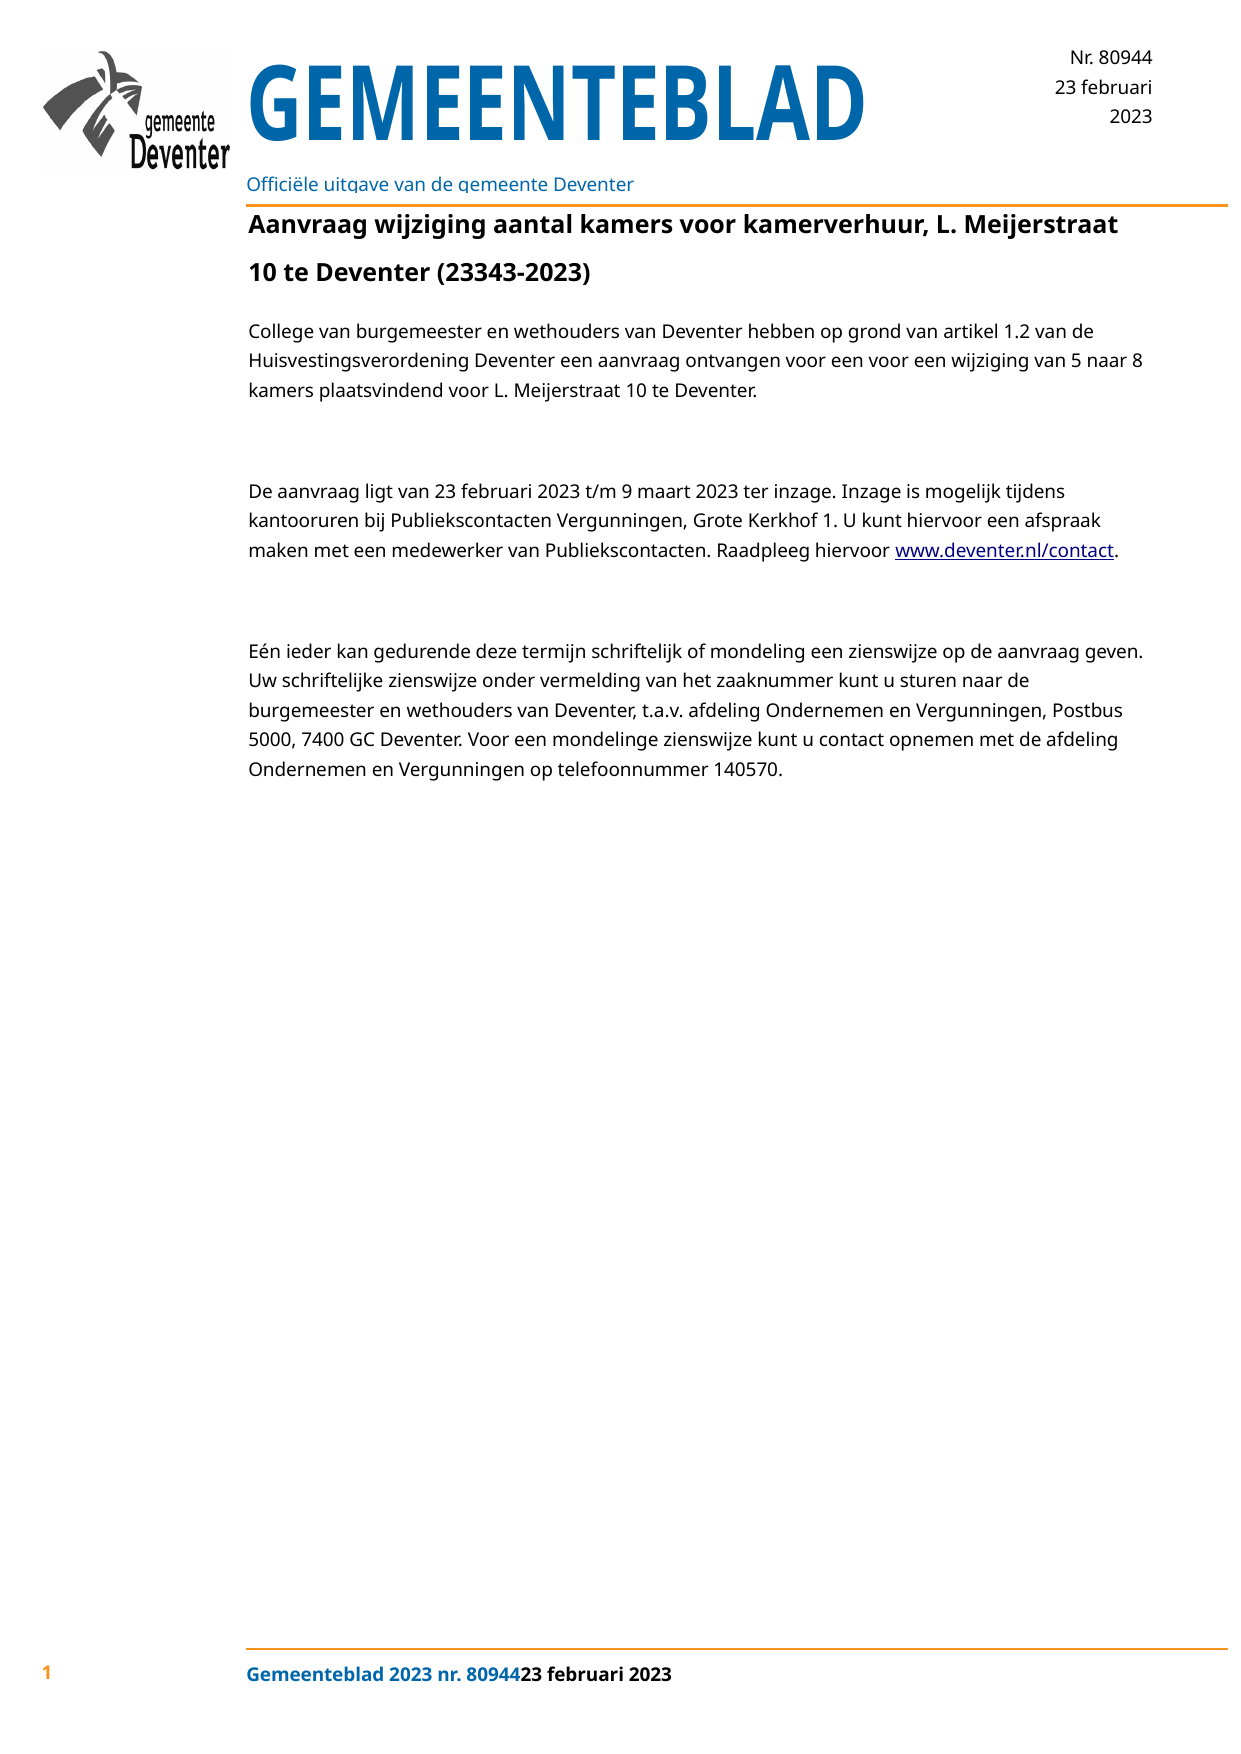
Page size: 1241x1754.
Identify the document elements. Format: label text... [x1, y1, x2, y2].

text Eén ieder kan gedurende deze termijn schriftelijk of mondeling een zienswijze op de aanvraag geven. Uw schriftelijke zienswijze onder vermelding van het zaaknummer kunt u sturen naar de burgemeester en wethouders van Deventer, t.a.v. afdeling Ondernemen en Vergunningen, Postbus 5000, 7400 GC Deventer. Voor een mondelinge zienswijze kunt u contact opnemen met de afdeling Ondernemen en Vergunningen op telefoonnummer 140570. [248, 638, 1152, 782]
text De aanvraag ligt van 23 februari 2023 t/m 9 maart 2023 ter inzage. Inzage is mogelijk tijdens kantooruren bij Publiekscontacten Vergunningen, Grote Kerkhof 1. U kunt hiervoor een afspraak maken met een medewerker van Publiekscontacten. Raadpleeg hiervoor www.deventer.nl/contact. [248, 478, 1152, 563]
text College van burgemeester en wethouders van Deventer hebben op grond van artikel 1.2 van de Huisvestingsverordening Deventer een aanvraag ontvangen voor een voor een wijziging van 5 naar 8 kamers plaatsvindend voor L. Meijerstraat 10 te Deventer. [248, 318, 1152, 403]
picture [41, 47, 231, 172]
text Aanvraag wijziging aantal kamers voor kamerverhuur, L. Meijerstraat 10 te Deventer (23343-2023) [248, 207, 1152, 288]
